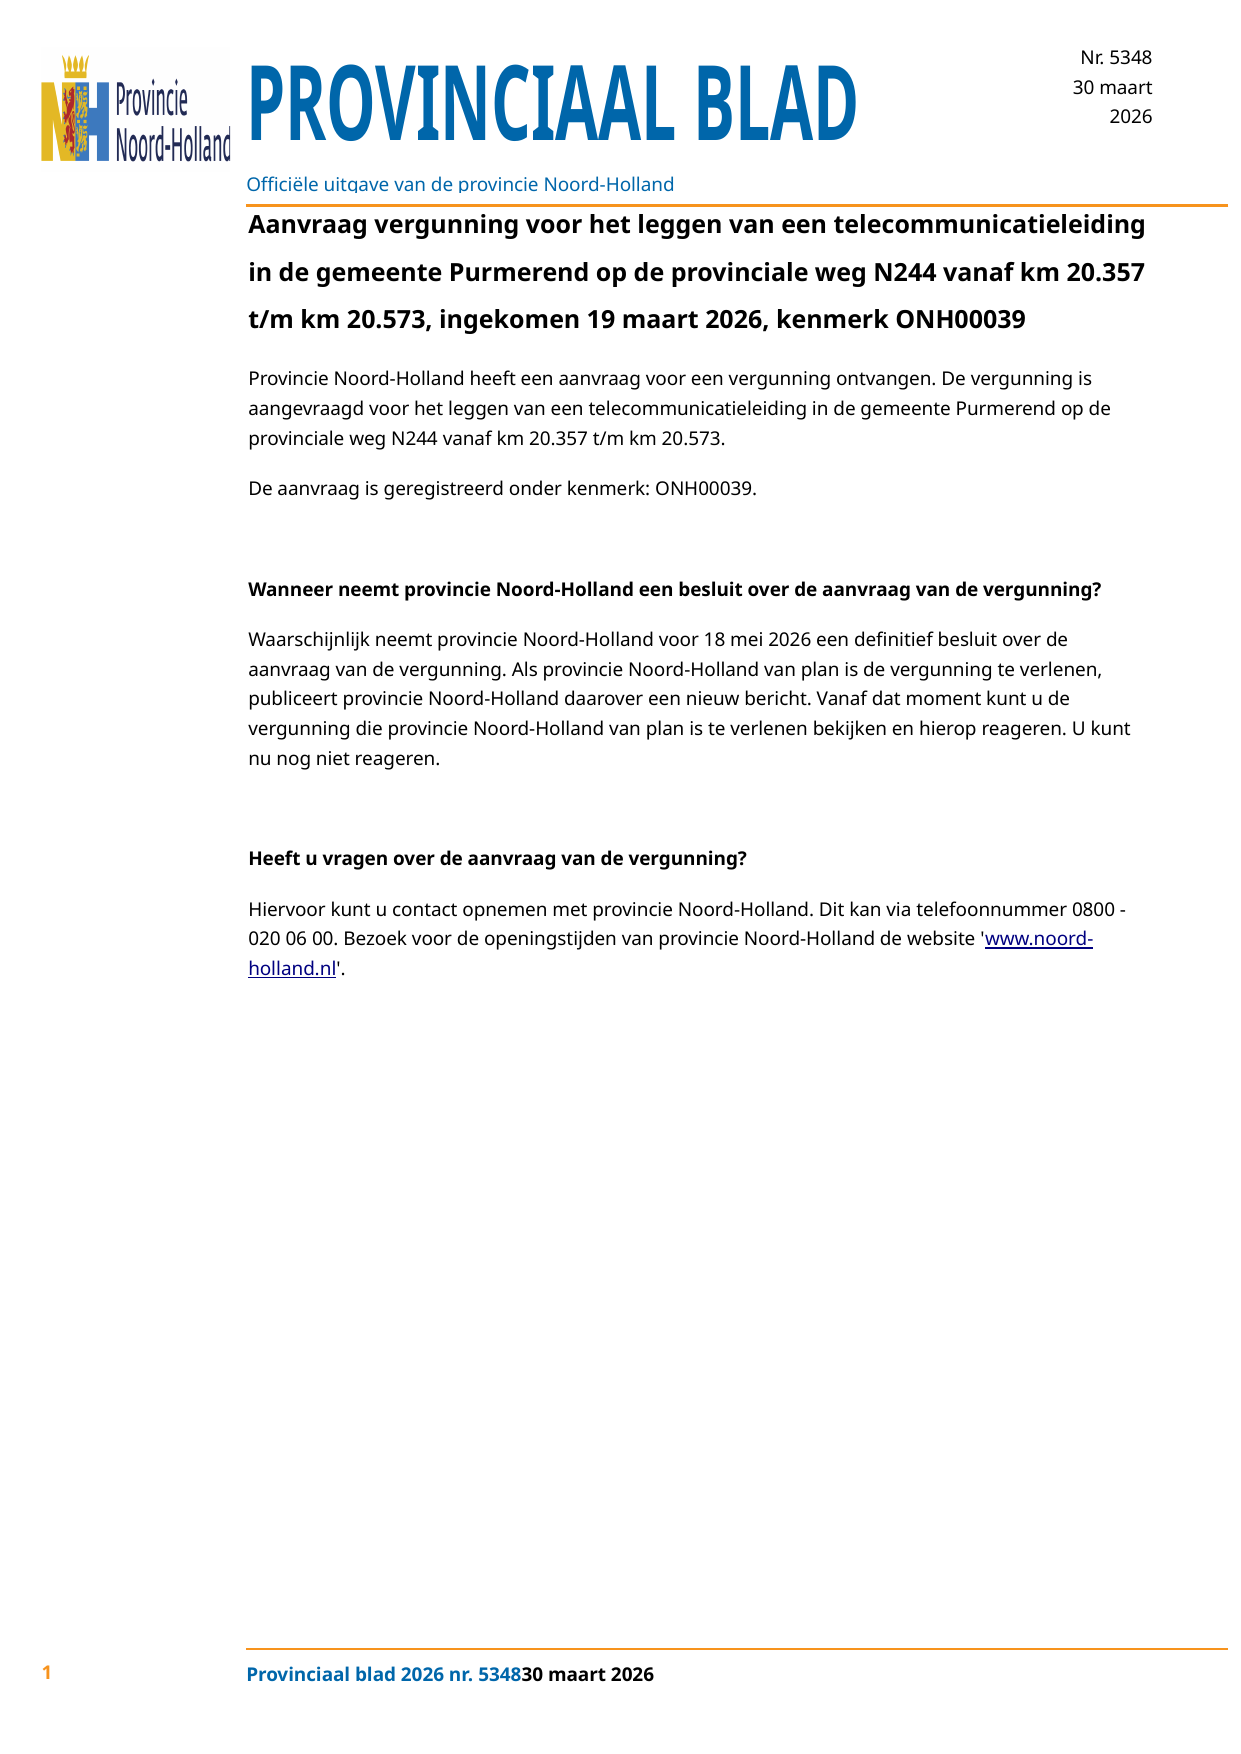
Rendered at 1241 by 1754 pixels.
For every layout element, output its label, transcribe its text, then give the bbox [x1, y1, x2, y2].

picture [41, 47, 231, 172]
text Wanneer neemt provincie Noord-Holland een besluit over de aanvraag van de vergunning? [248, 576, 1152, 602]
text De aanvraag is geregistreerd onder kenmerk: ONH00039. [248, 475, 1152, 501]
text Aanvraag vergunning voor het leggen van een telecommunicatieleiding in de gemeente Purmerend op de provinciale weg N244 vanaf km 20.357 t/m km 20.573, ingekomen 19 maart 2026, kenmerk ONH00039 [248, 207, 1152, 336]
text Provincie Noord-Holland heeft een aanvraag voor een vergunning ontvangen. De vergunning is aangevraagd voor het leggen van een telecommunicatieleiding in de gemeente Purmerend op de provinciale weg N244 vanaf km 20.357 t/m km 20.573. [248, 366, 1152, 450]
text Heeft u vragen over de aanvraag van de vergunning? [248, 846, 1152, 871]
text Hiervoor kunt u contact opnemen met provincie Noord-Holland. Dit kan via telefoonnummer 0800 - 020 06 00. Bezoek voor de openingstijden van provincie Noord-Holland de website 'www.noord-holland.nl'. [248, 896, 1152, 981]
text Waarschijnlijk neemt provincie Noord-Holland voor 18 mei 2026 een definitief besluit over de aanvraag van de vergunning. Als provincie Noord-Holland van plan is de vergunning te verlenen, publiceert provincie Noord-Holland daarover een nieuw bericht. Vanaf dat moment kunt u de vergunning die provincie Noord-Holland van plan is te verlenen bekijken en hierop reageren. U kunt nu nog niet reageren. [248, 626, 1152, 770]
